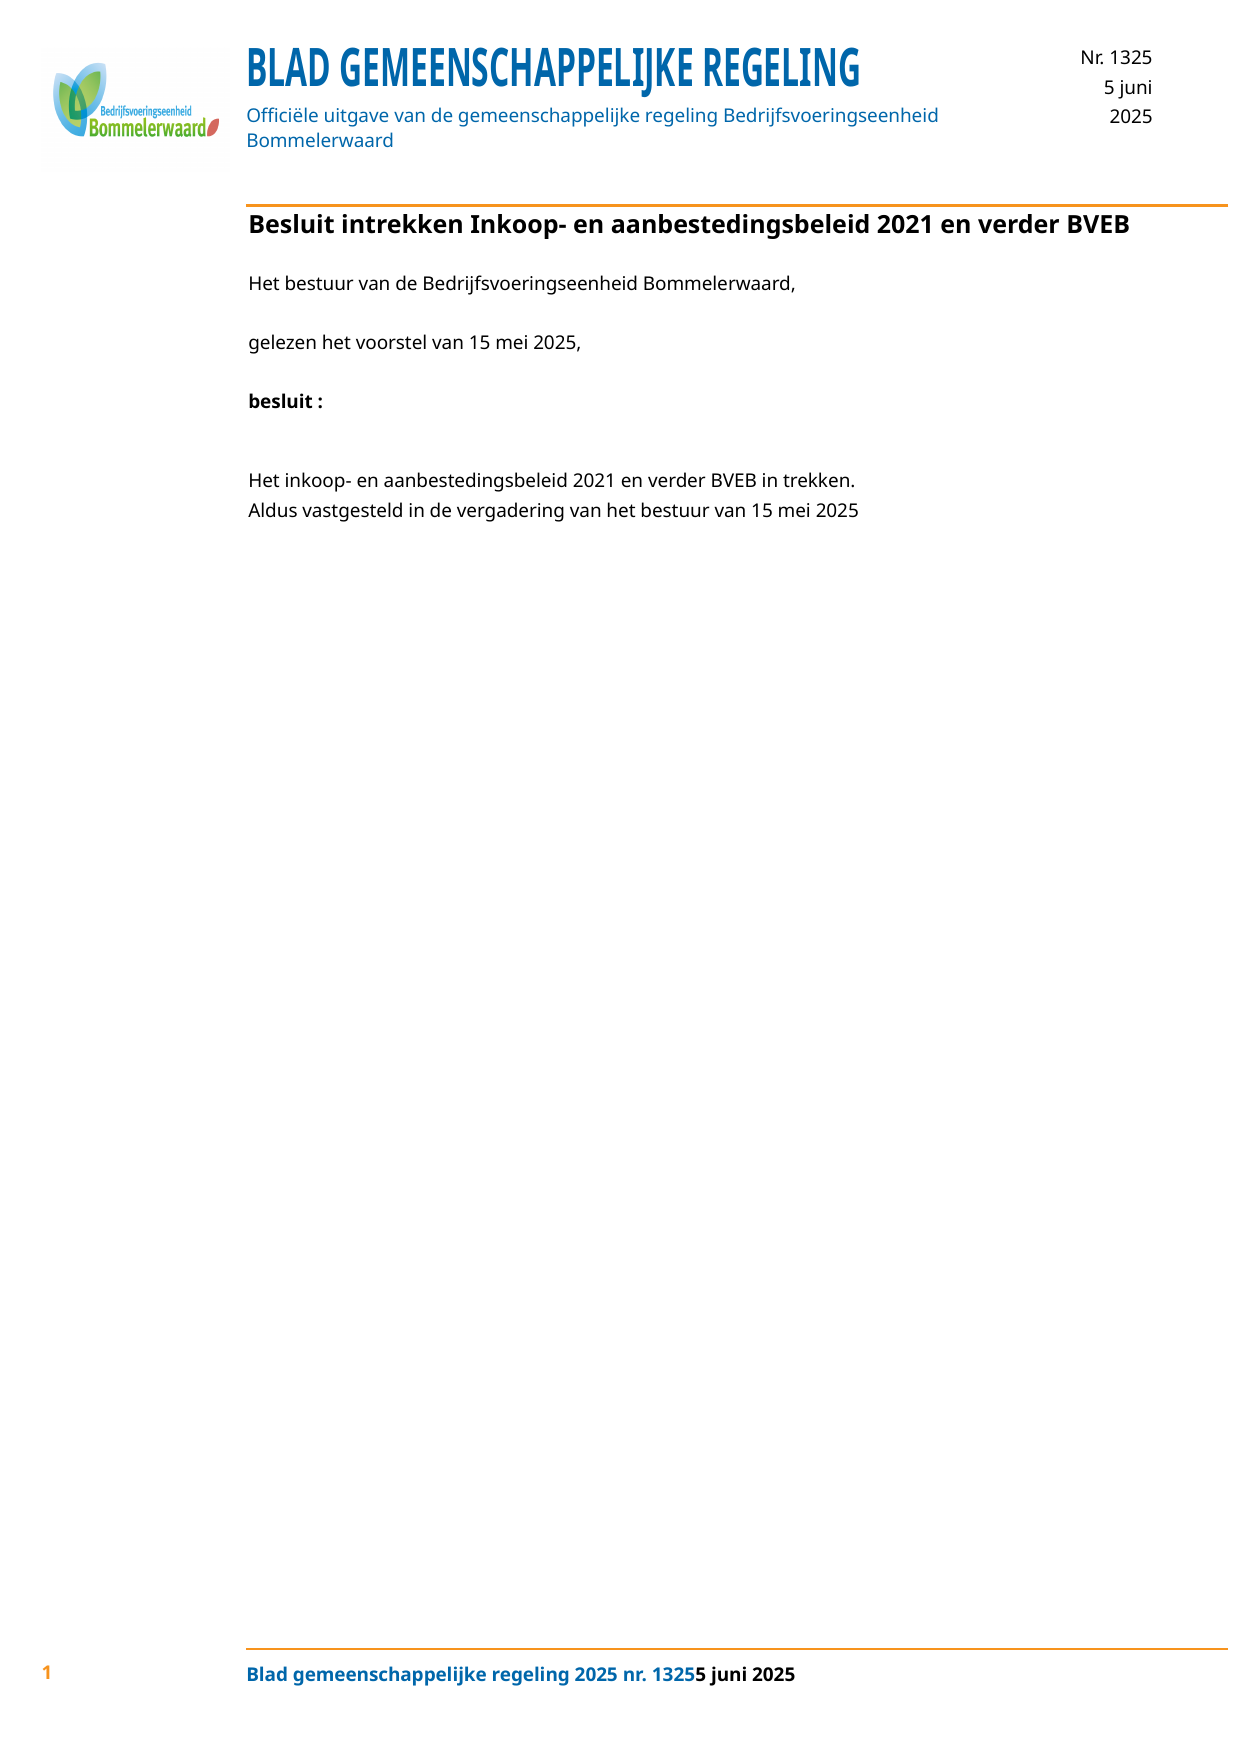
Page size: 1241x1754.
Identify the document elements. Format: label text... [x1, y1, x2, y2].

text besluit : [248, 389, 1152, 414]
text Besluit intrekken Inkoop- en aanbestedingsbeleid 2021 en verder BVEB [248, 207, 1152, 241]
text gelezen het voorstel van 15 mei 2025, [248, 329, 1152, 355]
picture [41, 47, 231, 172]
text Aldus vastgesteld in de vergadering van het bestuur van 15 mei 2025 [248, 497, 1152, 523]
text Het bestuur van de Bedrijfsvoeringseenheid Bommelerwaard, [248, 270, 1152, 296]
text Het inkoop- en aanbestedingsbeleid 2021 en verder BVEB in trekken. [248, 467, 1152, 493]
